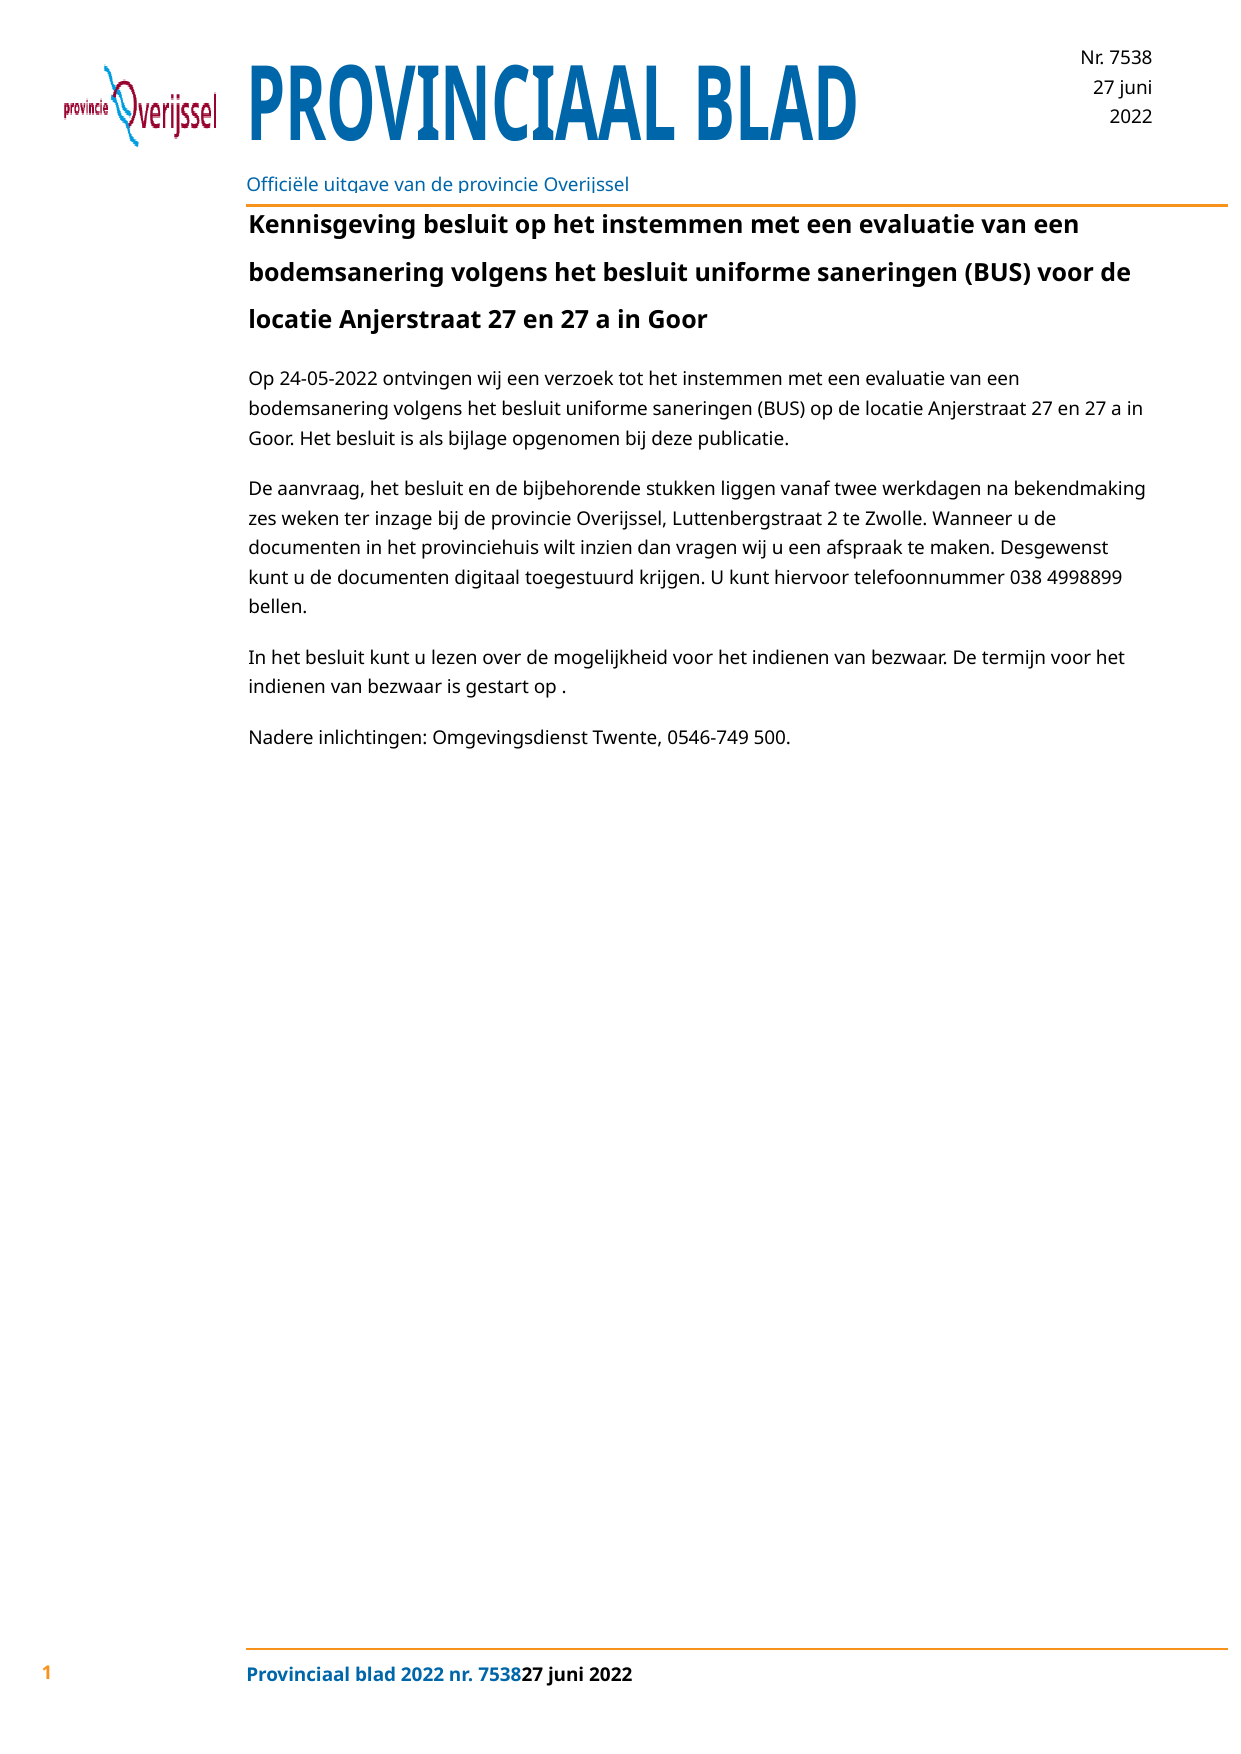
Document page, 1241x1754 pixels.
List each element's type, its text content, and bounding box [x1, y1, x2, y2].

text Op 24-05-2022 ontvingen wij een verzoek tot het instemmen met een evaluatie van een bodemsanering volgens het besluit uniforme saneringen (BUS) op de locatie Anjerstraat 27 en 27 a in Goor. Het besluit is als bijlage opgenomen bij deze publicatie. [248, 366, 1152, 450]
text De aanvraag, het besluit en de bijbehorende stukken liggen vanaf twee werkdagen na bekendmaking zes weken ter inzage bij de provincie Overijssel, Luttenbergstraat 2 te Zwolle. Wanneer u de documenten in het provinciehuis wilt inzien dan vragen wij u een afspraak te maken. Desgewenst kunt u de documenten digitaal toegestuurd krijgen. U kunt hiervoor telefoonnummer 038 4998899 bellen. [248, 475, 1152, 619]
text Kennisgeving besluit op het instemmen met een evaluatie van een bodemsanering volgens het besluit uniforme saneringen (BUS) voor de locatie Anjerstraat 27 en 27 a in Goor [248, 207, 1152, 336]
text Nadere inlichtingen: Omgevingsdienst Twente, 0546-749 500. [248, 724, 1152, 749]
text In het besluit kunt u lezen over de mogelijkheid voor het indienen van bezwaar. De termijn voor het indienen van bezwaar is gestart op . [248, 644, 1152, 699]
picture [41, 47, 231, 172]
